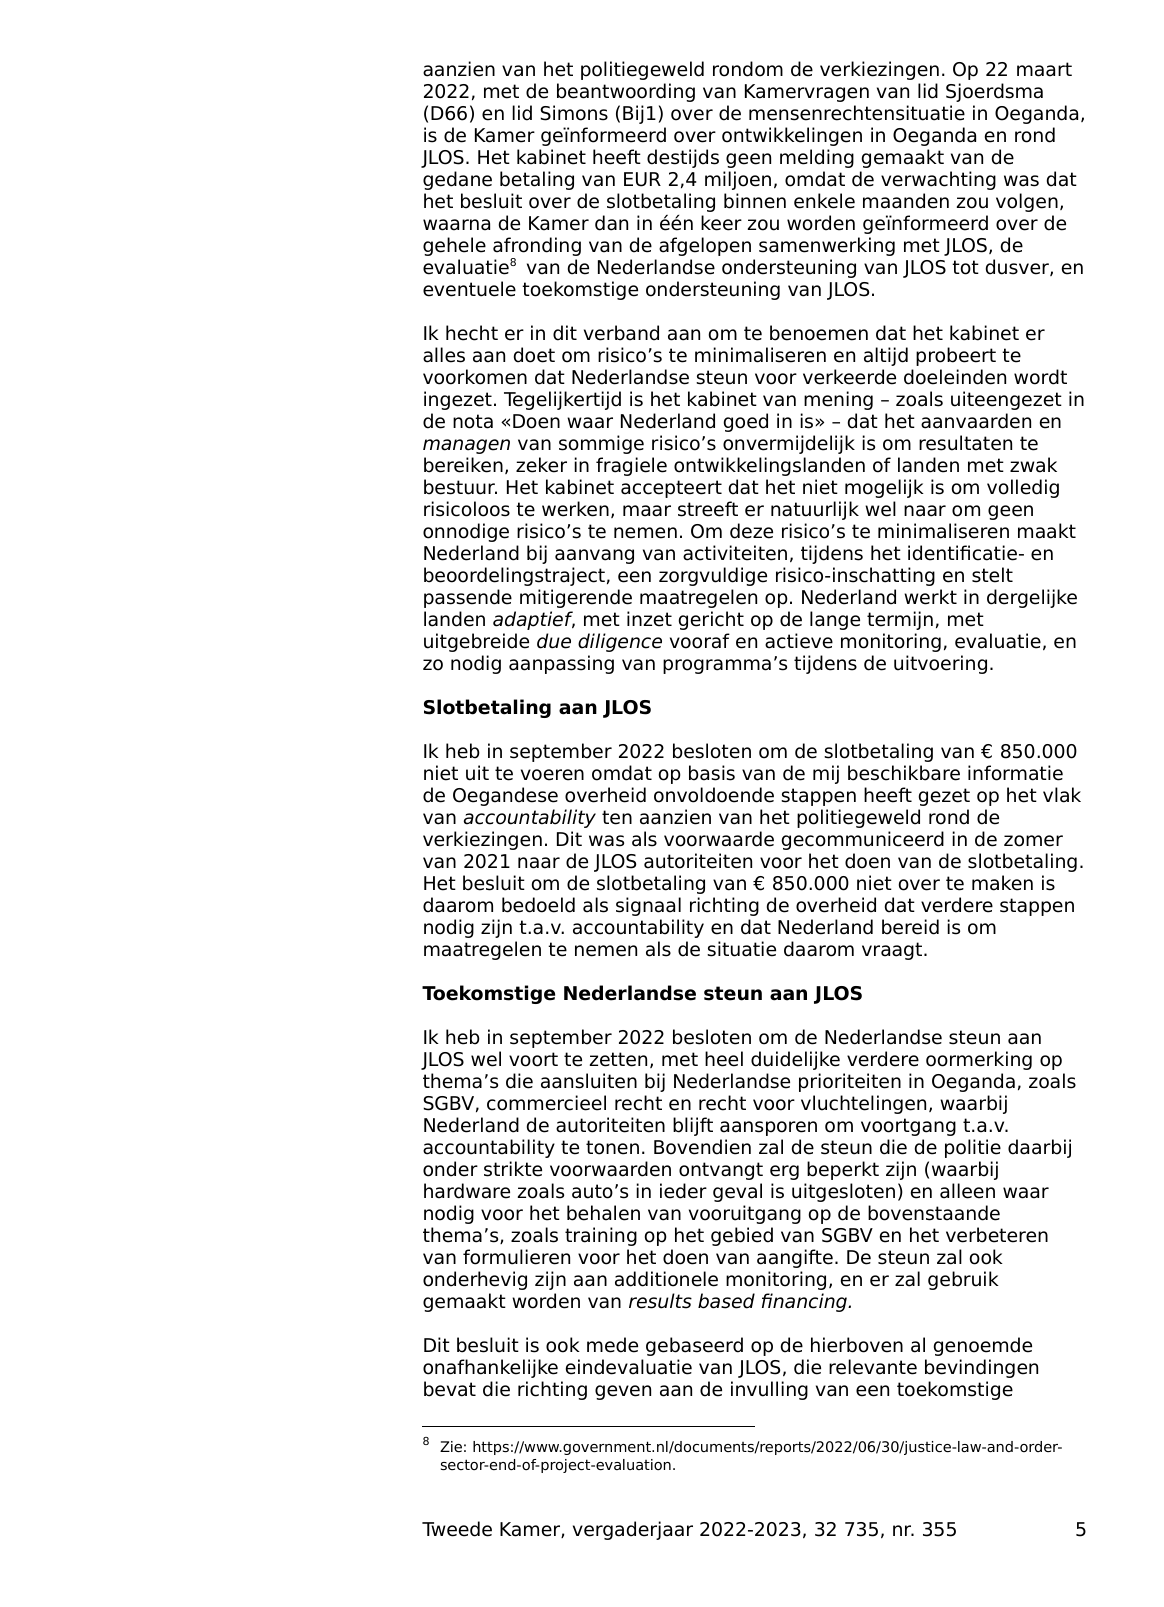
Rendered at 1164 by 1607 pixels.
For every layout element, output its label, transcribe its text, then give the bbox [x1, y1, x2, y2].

text Ik hecht er in dit verband aan om te benoemen dat het kabinet er alles aan doet om risico’s te minimaliseren en altijd probeert te voorkomen dat Nederlandse steun voor verkeerde doeleinden wordt ingezet. Tegelijkertijd is het kabinet van mening – zoals uiteengezet in de nota «Doen waar Nederland goed in is» – dat het aanvaarden en managen van sommige risico’s onvermijdelijk is om resultaten te bereiken, zeker in fragiele ontwikkelingslanden of landen met zwak bestuur. Het kabinet accepteert dat het niet mogelijk is om volledig risicoloos te werken, maar streeft er natuurlijk wel naar om geen onnodige risico’s te nemen. Om deze risico’s te minimaliseren maakt Nederland bij aanvang van activiteiten, tijdens het identificatie- en beoordelingstraject, een zorgvuldige risico-inschatting en stelt passende mitigerende maatregelen op. Nederland werkt in dergelijke landen adaptief, met inzet gericht op de lange termijn, met uitgebreide due diligence vooraf en actieve monitoring, evaluatie, en zo nodig aanpassing van programma’s tijdens de uitvoering. [422, 323, 1087, 675]
subtitle Slotbetaling aan JLOS [422, 697, 1087, 719]
text Ik heb in september 2022 besloten om de Nederlandse steun aan JLOS wel voort te zetten, met heel duidelijke verdere oormerking op thema’s die aansluiten bij Nederlandse prioriteiten in Oeganda, zoals SGBV, commercieel recht en recht voor vluchtelingen, waarbij Nederland de autoriteiten blijft aansporen om voortgang t.a.v. accountability te tonen. Bovendien zal de steun die de politie daarbij onder strikte voorwaarden ontvangt erg beperkt zijn (waarbij hardware zoals auto’s in ieder geval is uitgesloten) en alleen waar nodig voor het behalen van vooruitgang op de bovenstaande thema’s, zoals training op het gebied van SGBV en het verbeteren van formulieren voor het doen van aangifte. De steun zal ook onderhevig zijn aan additionele monitoring, en er zal gebruik gemaakt worden van results based financing. [422, 1027, 1087, 1313]
text Dit besluit is ook mede gebaseerd op de hierboven al genoemde onafhankelijke eindevaluatie van JLOS, die relevante bevindingen bevat die richting geven aan de invulling van een toekomstige [422, 1335, 1087, 1401]
text Ik heb in september 2022 besloten om de slotbetaling van € 850.000 niet uit te voeren omdat op basis van de mij beschikbare informatie de Oegandese overheid onvoldoende stappen heeft gezet op het vlak van accountability ten aanzien van het politiegeweld rond de verkiezingen. Dit was als voorwaarde gecommuniceerd in de zomer van 2021 naar de JLOS autoriteiten voor het doen van de slotbetaling. Het besluit om de slotbetaling van € 850.000 niet over te maken is daarom bedoeld als signaal richting de overheid dat verdere stappen nodig zijn t.a.v. accountability en dat Nederland bereid is om maatregelen te nemen als de situatie daarom vraagt. [422, 741, 1087, 961]
text Zie: https://www.government.nl/documents/reports/2022/06/30/justice-law-and-order-sector-end-of-project-evaluation. [422, 1435, 1087, 1474]
subtitle Toekomstige Nederlandse steun aan JLOS [422, 983, 1087, 1005]
text aanzien van het politiegeweld rondom de verkiezingen. Op 22 maart 2022, met de beantwoording van Kamervragen van lid Sjoerdsma (D66) en lid Simons (Bij1) over de mensenrechtensituatie in Oeganda, is de Kamer geïnformeerd over ontwikkelingen in Oeganda en rond JLOS. Het kabinet heeft destijds geen melding gemaakt van de gedane betaling van EUR 2,4 miljoen, omdat de verwachting was dat het besluit over de slotbetaling binnen enkele maanden zou volgen, waarna de Kamer dan in één keer zou worden geïnformeerd over de gehele afronding van de afgelopen samenwerking met JLOS, de evaluatie van de Nederlandse ondersteuning van JLOS tot dusver, en eventuele toekomstige ondersteuning van JLOS. [422, 59, 1087, 301]
